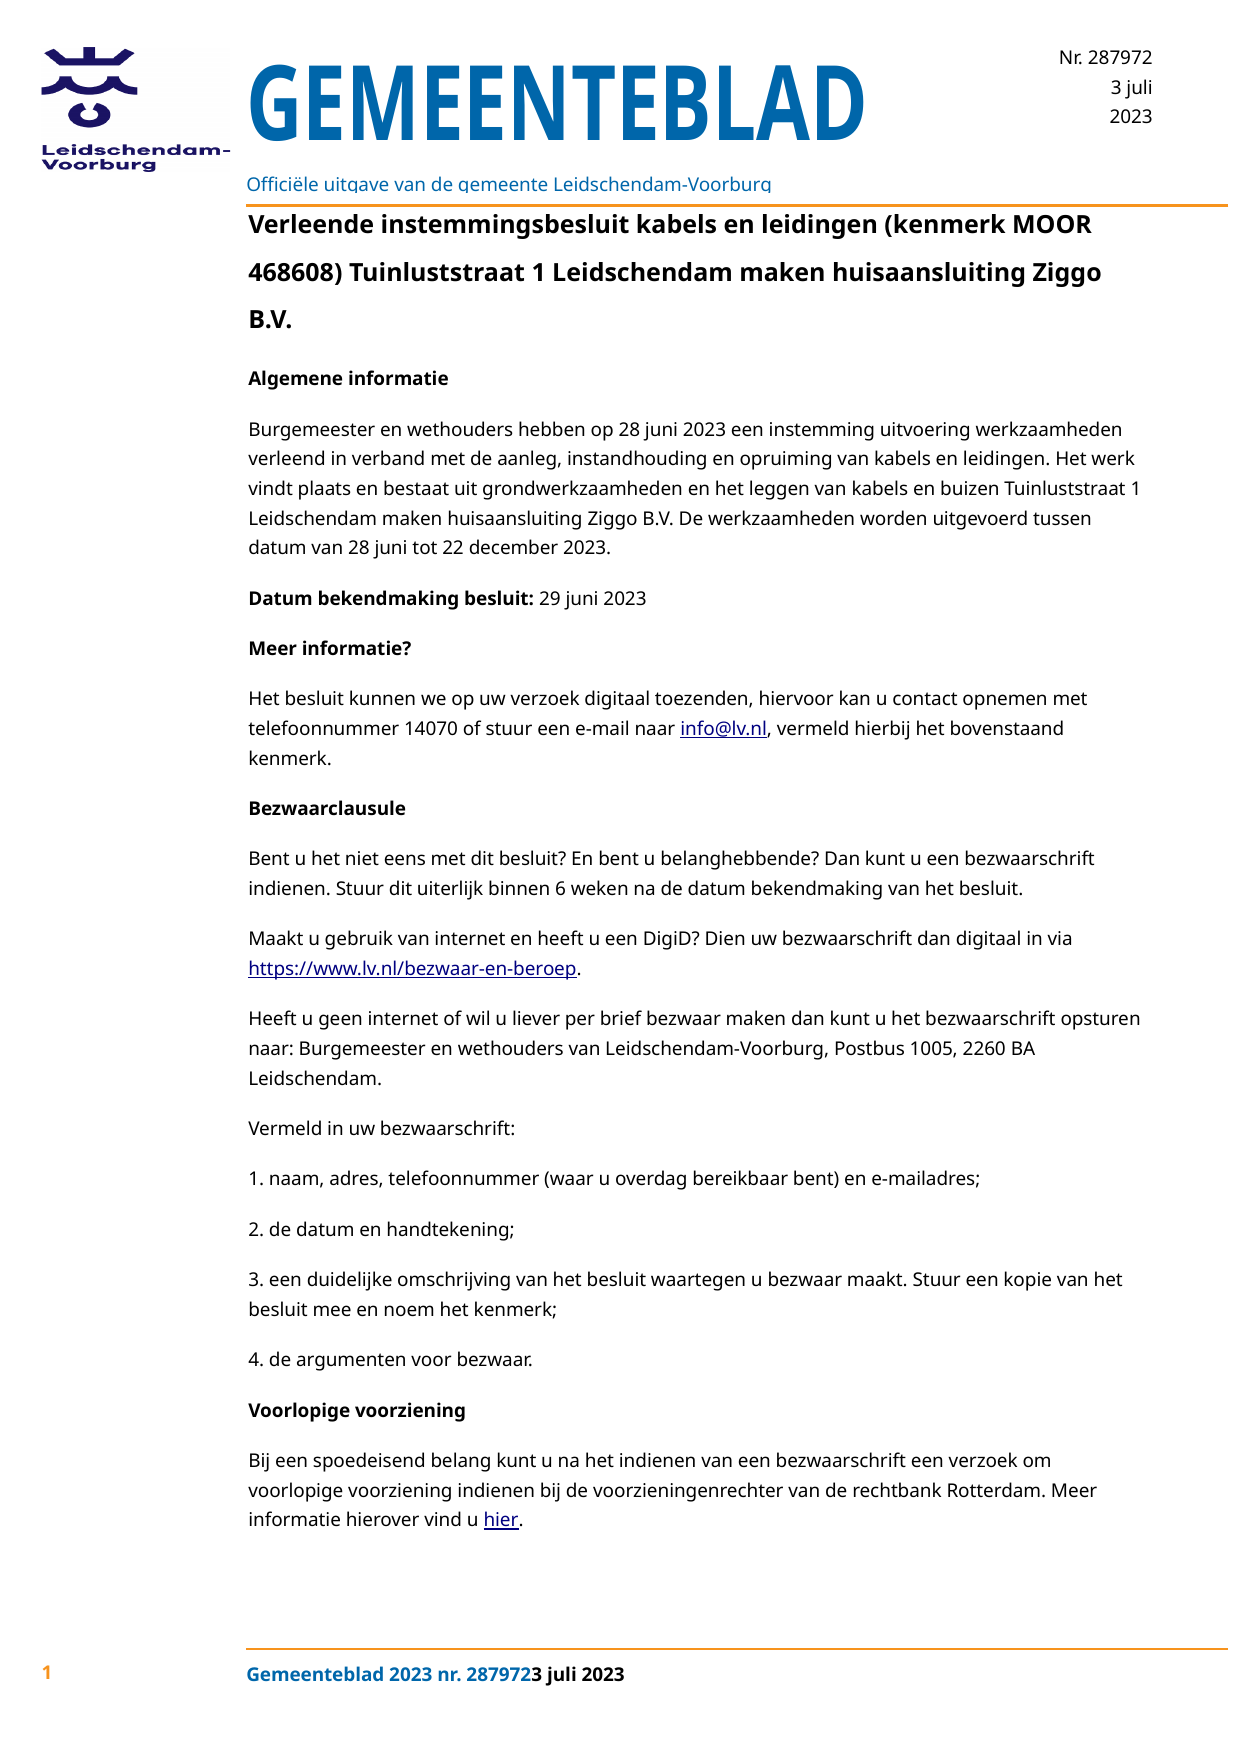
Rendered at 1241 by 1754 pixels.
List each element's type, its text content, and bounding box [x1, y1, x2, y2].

text Bent u het niet eens met dit besluit? En bent u belanghebbende? Dan kunt u een bezwaarschrift indienen. Stuur dit uiterlijk binnen 6 weken na de datum bekendmaking van het besluit. [248, 846, 1152, 901]
text 4. de argumenten voor bezwaar. [248, 1346, 1152, 1372]
text 2. de datum en handtekening; [248, 1216, 1152, 1242]
text Maakt u gebruik van internet en heeft u een DigiD? Dien uw bezwaarschrift dan digitaal in via https://www.lv.nl/bezwaar-en-beroep. [248, 926, 1152, 981]
text Voorlopige voorziening [248, 1397, 1152, 1422]
text Vermeld in uw bezwaarschrift: [248, 1115, 1152, 1141]
text Datum bekendmaking besluit: 29 juni 2023 [248, 585, 1152, 610]
text Burgemeester en wethouders hebben op 28 juni 2023 een instemming uitvoering werkzaamheden verleend in verband met de aanleg, instandhouding en opruiming van kabels en leidingen. Het werk vindt plaats en bestaat uit grondwerkzaamheden en het leggen van kabels en buizen Tuinluststraat 1 Leidschendam maken huisaansluiting Ziggo B.V. De werkzaamheden worden uitgevoerd tussen datum van 28 juni tot 22 december 2023. [248, 416, 1152, 560]
text Bij een spoedeisend belang kunt u na het indienen van een bezwaarschrift een verzoek om voorlopige voorziening indienen bij de voorzieningenrechter van de rechtbank Rotterdam. Meer informatie hierover vind u hier. [248, 1447, 1152, 1532]
text 1. naam, adres, telefoonnummer (waar u overdag bereikbaar bent) en e-mailadres; [248, 1166, 1152, 1191]
text 3. een duidelijke omschrijving van het besluit waartegen u bezwaar maakt. Stuur een kopie van het besluit mee en noem het kenmerk; [248, 1266, 1152, 1322]
text Het besluit kunnen we op uw verzoek digitaal toezenden, hiervoor kan u contact opnemen met telefoonnummer 14070 of stuur een e-mail naar info@lv.nl, vermeld hierbij het bovenstaand kenmerk. [248, 686, 1152, 770]
text Bezwaarclausule [248, 795, 1152, 821]
text Algemene informatie [248, 366, 1152, 391]
text Verleende instemmingsbesluit kabels en leidingen (kenmerk MOOR 468608) Tuinluststraat 1 Leidschendam maken huisaansluiting Ziggo B.V. [248, 207, 1152, 336]
text Meer informatie? [248, 635, 1152, 661]
text Heeft u geen internet of wil u liever per brief bezwaar maken dan kunt u het bezwaarschrift opsturen naar: Burgemeester en wethouders van Leidschendam-Voorburg, Postbus 1005, 2260 BA Leidschendam. [248, 1006, 1152, 1090]
picture [41, 47, 231, 172]
